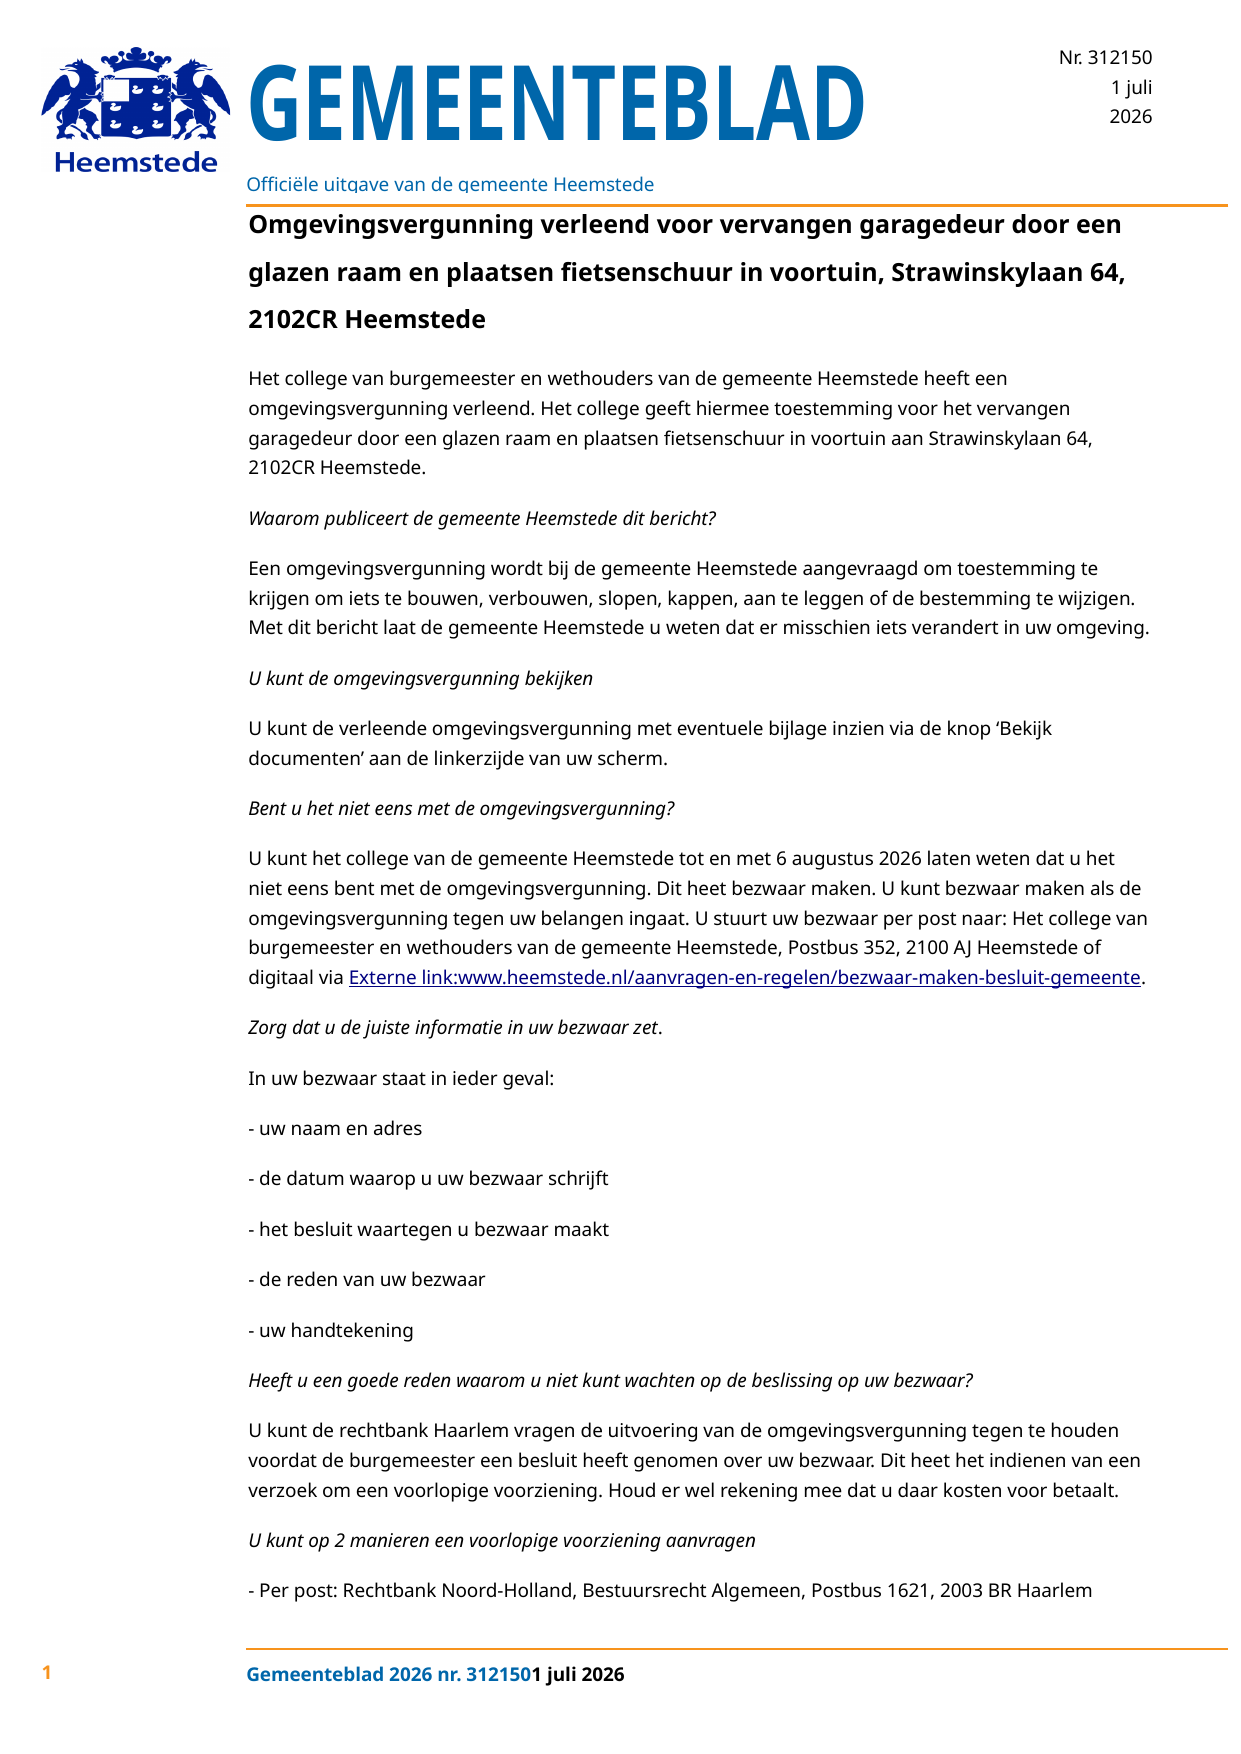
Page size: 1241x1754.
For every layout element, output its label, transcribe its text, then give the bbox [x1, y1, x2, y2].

text Een omgevingsvergunning wordt bij de gemeente Heemstede aangevraagd om toestemming te krijgen om iets te bouwen, verbouwen, slopen, kappen, aan te leggen of de bestemming te wijzigen. Met dit bericht laat de gemeente Heemstede u weten dat er misschien iets verandert in uw omgeving. [248, 555, 1152, 640]
text - uw handtekening [248, 1317, 1152, 1342]
text Zorg dat u de juiste informatie in uw bezwaar zet. [248, 1014, 1152, 1040]
text U kunt de rechtbank Haarlem vragen de uitvoering van de omgevingsvergunning tegen te houden voordat de burgemeester een besluit heeft genomen over uw bezwaar. Dit heet het indienen van een verzoek om een voorlopige voorziening. Houd er wel rekening mee dat u daar kosten voor betaalt. [248, 1418, 1152, 1502]
text Omgevingsvergunning verleend voor vervangen garagedeur door een glazen raam en plaatsen fietsenschuur in voortuin, Strawinskylaan 64, 2102CR Heemstede [248, 207, 1152, 336]
text U kunt op 2 manieren een voorlopige voorziening aanvragen [248, 1527, 1152, 1553]
text - Per post: Rechtbank Noord-Holland, Bestuursrecht Algemeen, Postbus 1621, 2003 BR Haarlem [248, 1578, 1152, 1603]
picture [41, 47, 231, 172]
text - de datum waarop u uw bezwaar schrijft [248, 1166, 1152, 1191]
text Het college van burgemeester en wethouders van de gemeente Heemstede heeft een omgevingsvergunning verleend. Het college geeft hiermee toestemming voor het vervangen garagedeur door een glazen raam en plaatsen fietsenschuur in voortuin aan Strawinskylaan 64, 2102CR Heemstede. [248, 366, 1152, 480]
text U kunt het college van de gemeente Heemstede tot en met 6 augustus 2026 laten weten dat u het niet eens bent met de omgevingsvergunning. Dit heet bezwaar maken. U kunt bezwaar maken als de omgevingsvergunning tegen uw belangen ingaat. U stuurt uw bezwaar per post naar: Het college van burgemeester en wethouders van de gemeente Heemstede, Postbus 352, 2100 AJ Heemstede of digitaal via Externe link:www.heemstede.nl/aanvragen-en-regelen/bezwaar-maken-besluit-gemeente. [248, 846, 1152, 989]
text Heeft u een goede reden waarom u niet kunt wachten op de beslissing op uw bezwaar? [248, 1367, 1152, 1393]
text In uw bezwaar staat in ieder geval: [248, 1065, 1152, 1090]
text U kunt de verleende omgevingsvergunning met eventuele bijlage inzien via de knop ‘Bekijk documenten’ aan de linkerzijde van uw scherm. [248, 715, 1152, 770]
text Bent u het niet eens met de omgevingsvergunning? [248, 795, 1152, 821]
text U kunt de omgevingsvergunning bekijken [248, 665, 1152, 690]
text - het besluit waartegen u bezwaar maakt [248, 1216, 1152, 1242]
text - de reden van uw bezwaar [248, 1266, 1152, 1292]
text - uw naam en adres [248, 1115, 1152, 1141]
text Waarom publiceert de gemeente Heemstede dit bericht? [248, 505, 1152, 530]
